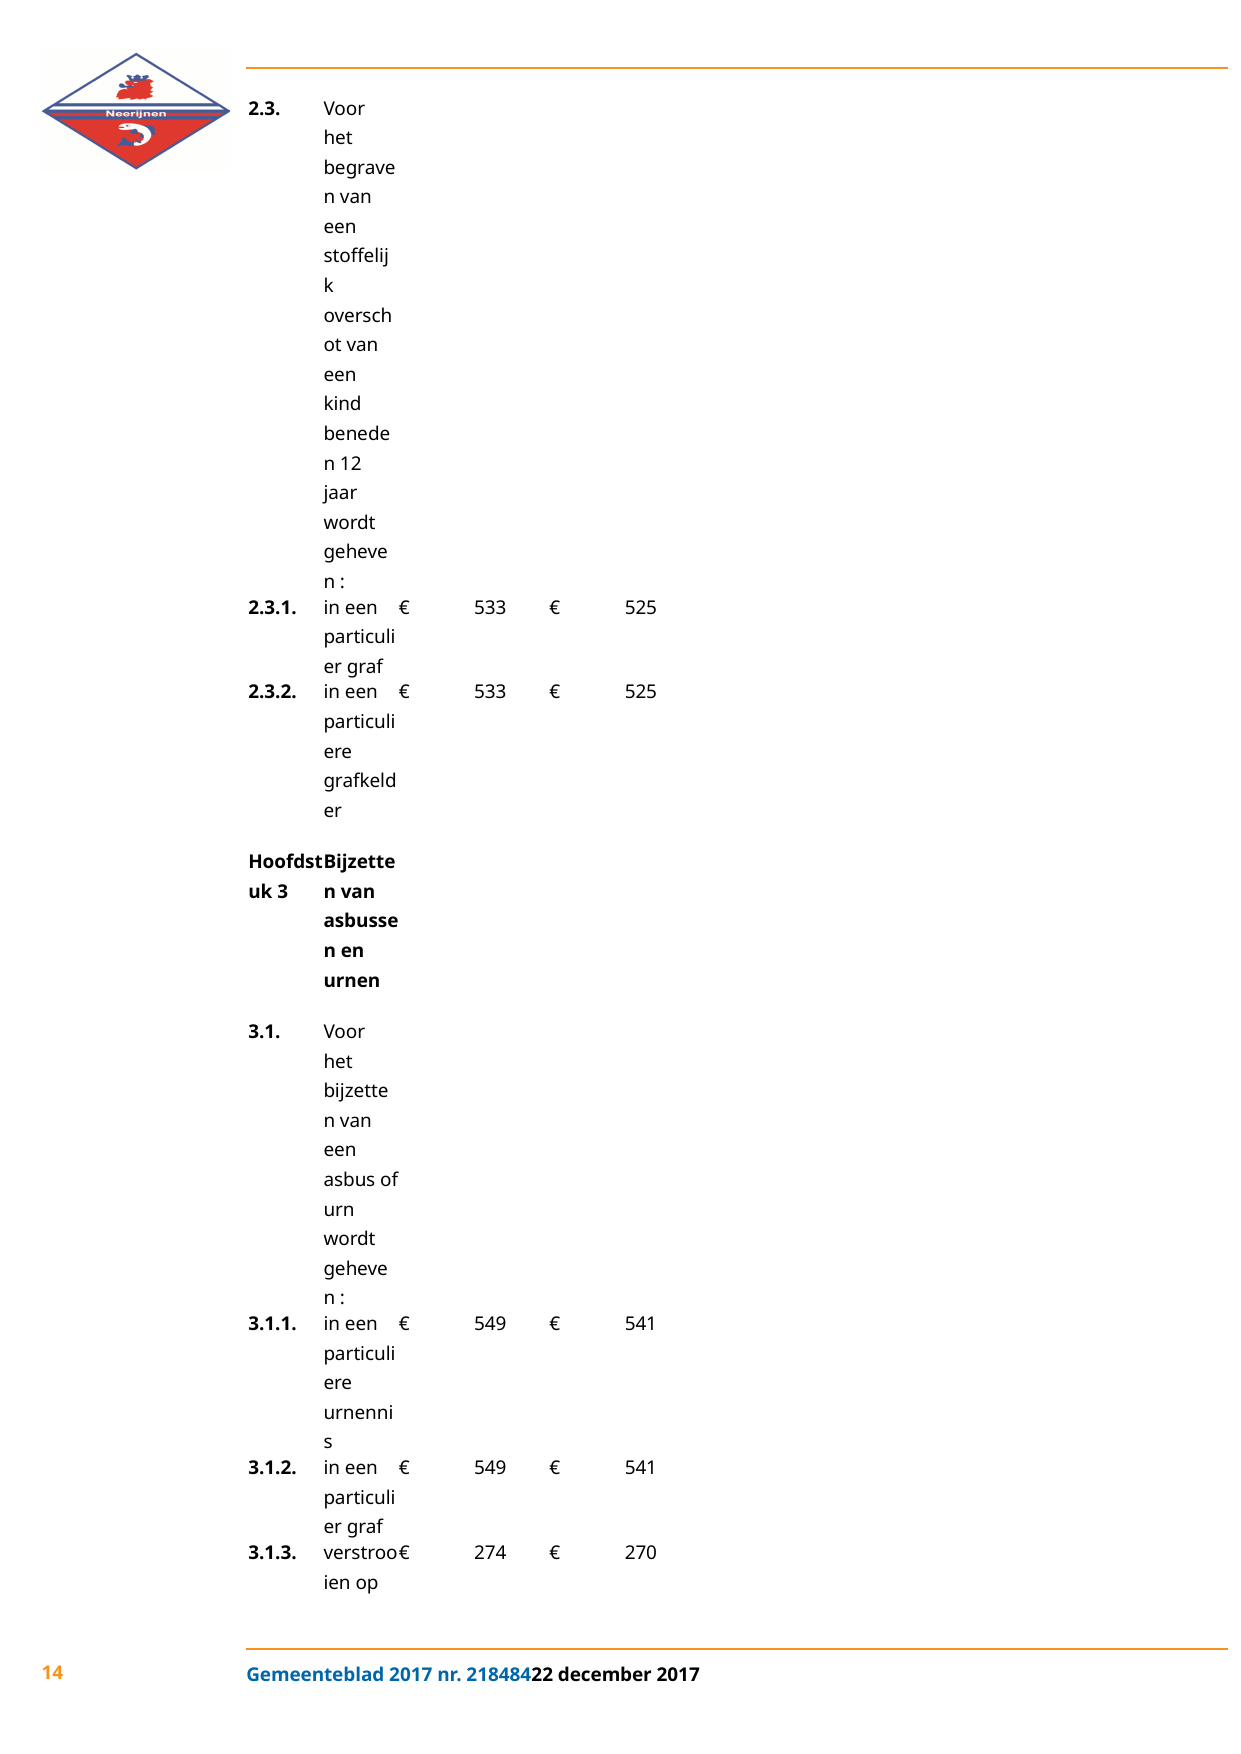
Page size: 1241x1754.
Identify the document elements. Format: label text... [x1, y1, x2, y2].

table_cell [474, 993, 549, 1018]
table_cell in een particulier graf [323, 1454, 398, 1539]
table_cell 2.3. [248, 95, 323, 594]
table_cell in een particuliere grafkelder [323, 679, 398, 823]
table_cell € [399, 1310, 474, 1454]
table_cell in een particuliere urnennis [323, 1310, 398, 1454]
table_cell [399, 993, 474, 1018]
table_cell [323, 823, 398, 848]
table_cell 525 [625, 594, 700, 679]
table_cell € [549, 679, 624, 823]
table_cell 533 [474, 594, 549, 679]
table_cell 2.3.1. [248, 594, 323, 679]
table_cell 3.1.3. [248, 1539, 323, 1594]
table_cell [399, 1018, 474, 1310]
table_cell 549 [474, 1310, 549, 1454]
table_cell [399, 849, 474, 993]
table_cell [549, 993, 624, 1018]
table_cell Bijzetten van asbussen en urnen [323, 849, 398, 993]
table_cell 533 [474, 679, 549, 823]
table_cell 3.1. [248, 1018, 323, 1310]
table_cell € [399, 594, 474, 679]
table_cell [549, 1018, 624, 1310]
table_cell verstrooien op [323, 1539, 398, 1594]
table_cell [474, 849, 549, 993]
table_cell [549, 95, 624, 594]
table_cell [323, 993, 398, 1018]
table_cell [248, 823, 323, 848]
table_cell 3.1.1. [248, 1310, 323, 1454]
table_cell [549, 849, 624, 993]
table_cell € [399, 679, 474, 823]
table_cell 2.3.2. [248, 679, 323, 823]
table_cell [625, 95, 700, 594]
table_cell 549 [474, 1454, 549, 1539]
table_cell [399, 95, 474, 594]
table_cell [474, 95, 549, 594]
table_cell € [549, 1539, 624, 1594]
table_cell € [549, 594, 624, 679]
table_cell [474, 1018, 549, 1310]
table_cell in een particulier graf [323, 594, 398, 679]
table_cell 525 [625, 679, 700, 823]
table_cell [625, 1018, 700, 1310]
table_cell [248, 993, 323, 1018]
table_cell [399, 823, 474, 848]
table_cell Voor het begraven van een stoffelijk overschot van een kind beneden 12 jaar wordt geheven : [323, 95, 398, 594]
table_cell € [399, 1454, 474, 1539]
table_cell Voor het bijzetten van een asbus of urn wordt geheven : [323, 1018, 398, 1310]
table_cell [625, 993, 700, 1018]
table_cell € [399, 1539, 474, 1594]
table_cell € [549, 1310, 624, 1454]
table_cell 3.1.2. [248, 1454, 323, 1539]
table_cell [549, 823, 624, 848]
table_cell 541 [625, 1454, 700, 1539]
table_cell 270 [625, 1539, 700, 1594]
picture [41, 47, 231, 172]
table_cell € [549, 1454, 624, 1539]
table_cell 541 [625, 1310, 700, 1454]
table_cell [625, 823, 700, 848]
table_cell 274 [474, 1539, 549, 1594]
table_cell [474, 823, 549, 848]
table_cell Hoofdstuk 3 [248, 849, 323, 993]
table_cell [625, 849, 700, 993]
